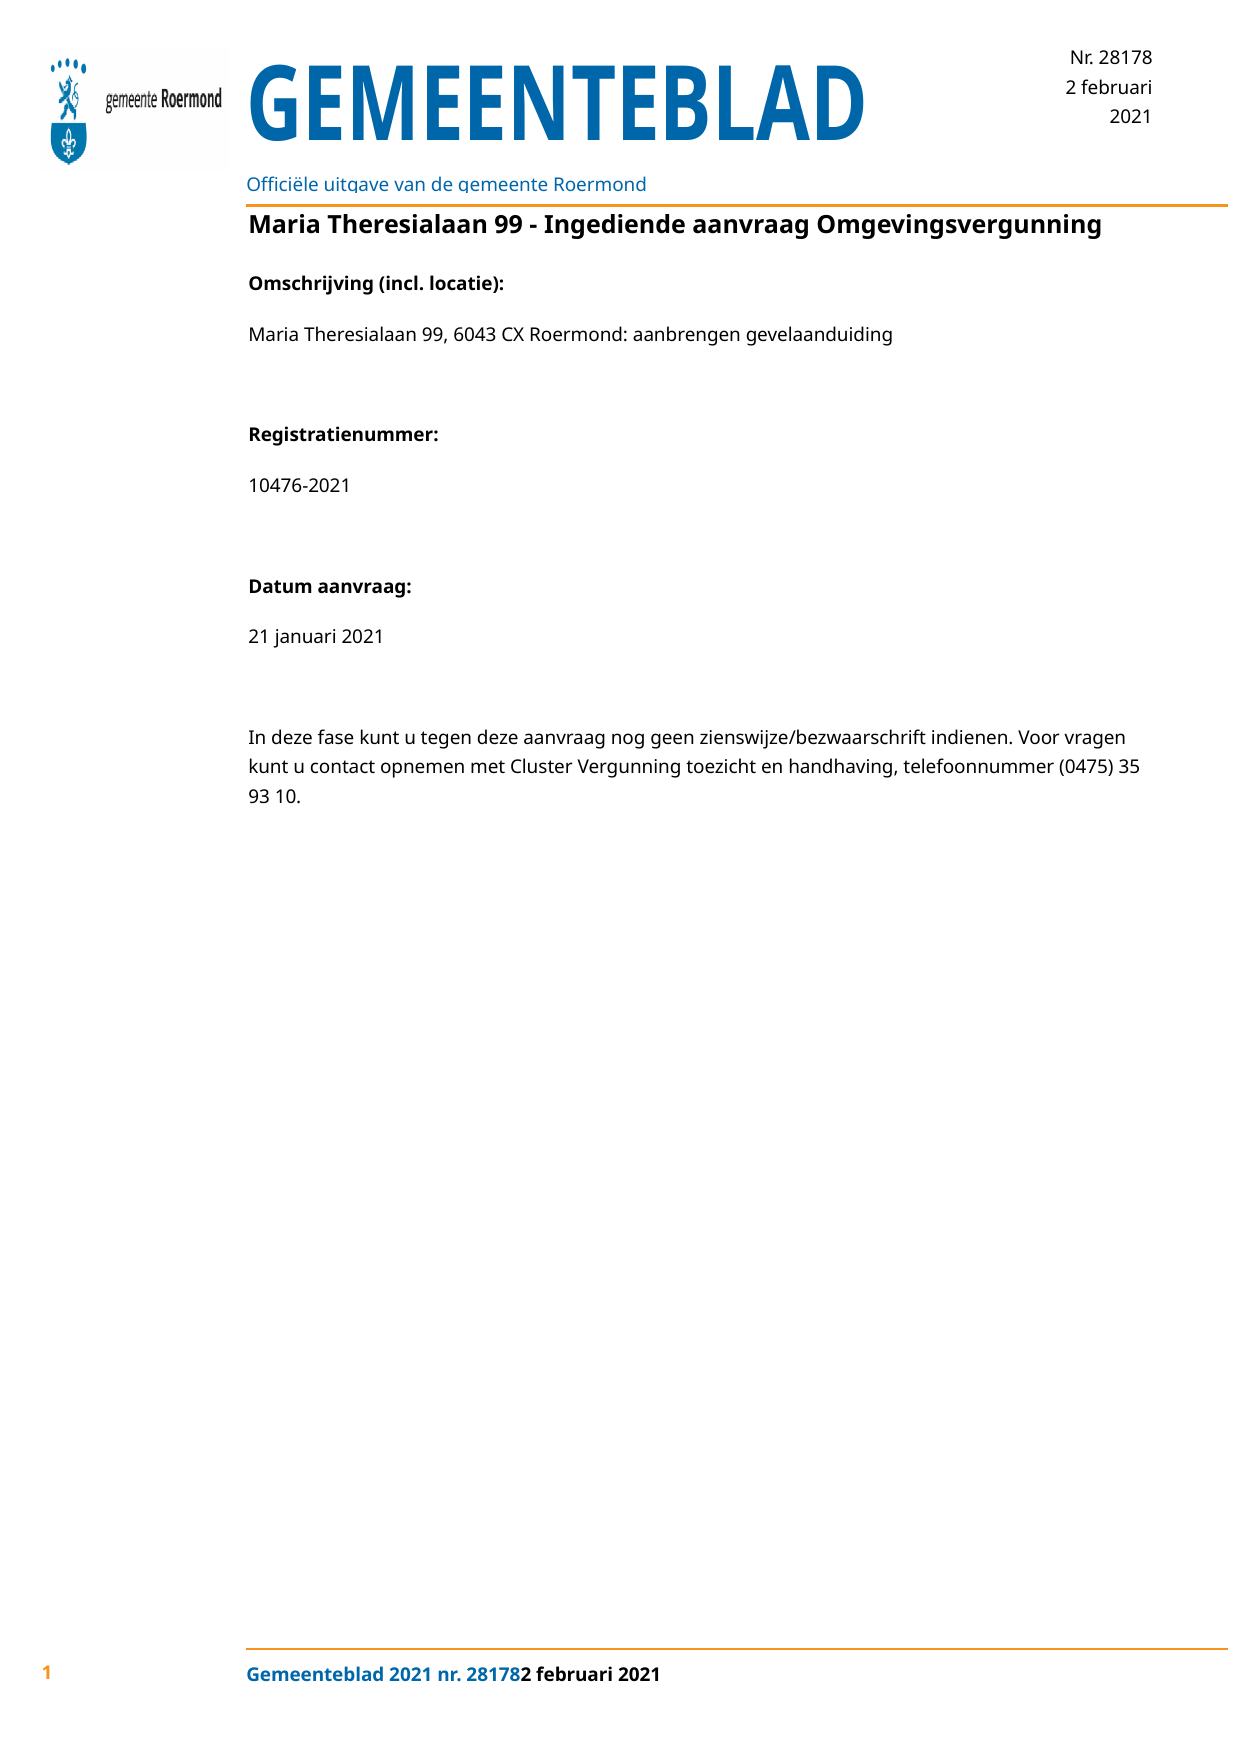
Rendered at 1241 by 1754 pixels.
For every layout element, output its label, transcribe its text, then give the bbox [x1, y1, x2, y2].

text Maria Theresialaan 99, 6043 CX Roermond: aanbrengen gevelaanduiding [248, 321, 1152, 346]
text Registratienummer: [248, 422, 1152, 447]
text In deze fase kunt u tegen deze aanvraag nog geen zienswijze/bezwaarschrift indienen. Voor vragen kunt u contact opnemen met Cluster Vergunning toezicht en handhaving, telefoonnummer (0475) 35 93 10. [248, 724, 1152, 809]
text Maria Theresialaan 99 - Ingediende aanvraag Omgevingsvergunning [248, 207, 1152, 241]
picture [41, 47, 231, 172]
text 10476-2021 [248, 472, 1152, 498]
text 21 januari 2021 [248, 623, 1152, 649]
text Datum aanvraag: [248, 573, 1152, 598]
text Omschrijving (incl. locatie): [248, 270, 1152, 296]
